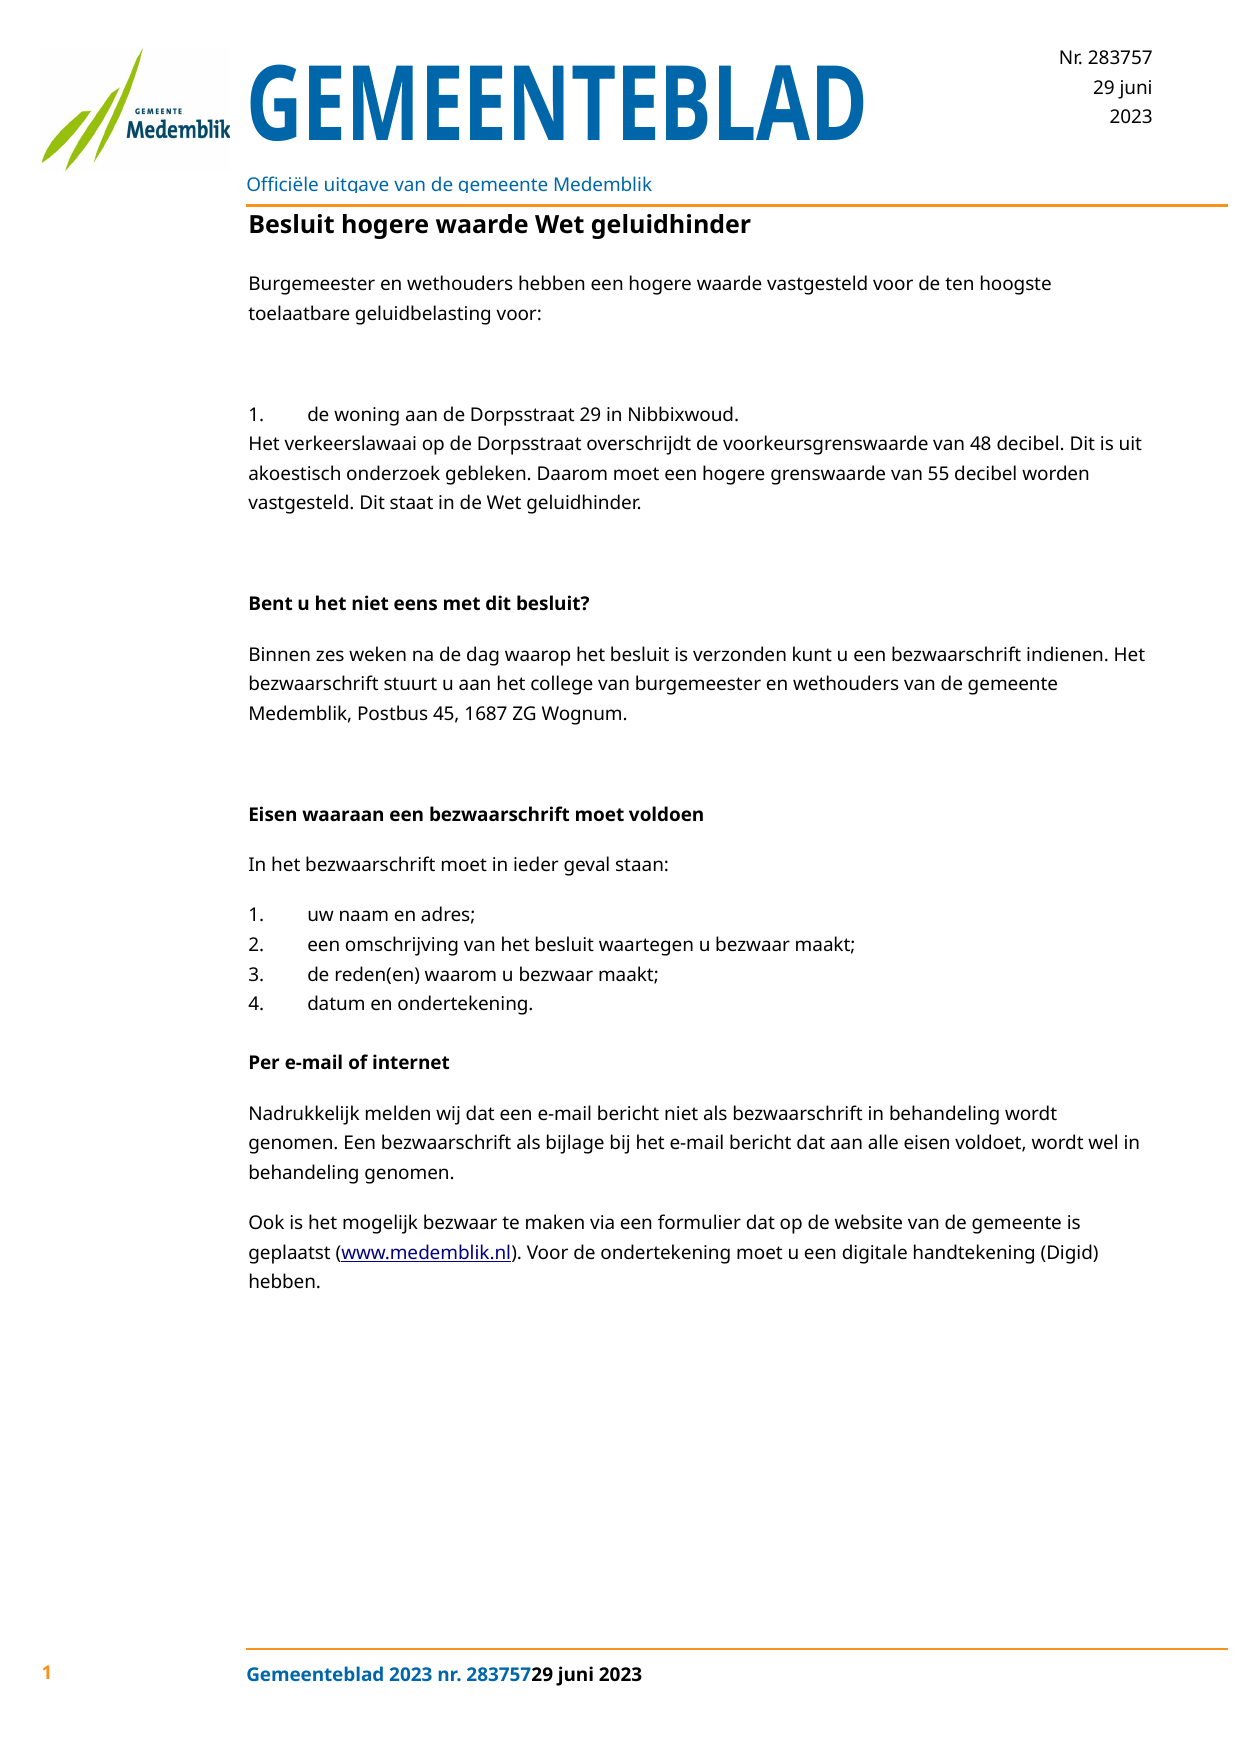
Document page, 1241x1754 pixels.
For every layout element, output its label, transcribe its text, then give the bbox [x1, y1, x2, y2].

list de woning aan de Dorpsstraat 29 in Nibbixwoud. [248, 401, 1152, 426]
list een omschrijving van het besluit waartegen u bezwaar maakt; [248, 931, 1152, 957]
text Binnen zes weken na de dag waarop het besluit is verzonden kunt u een bezwaarschrift indienen. Het bezwaarschrift stuurt u aan het college van burgemeester en wethouders van de gemeente Medemblik, Postbus 45, 1687 ZG Wognum. [248, 641, 1152, 726]
text Burgemeester en wethouders hebben een hogere waarde vastgesteld voor de ten hoogste toelaatbare geluidbelasting voor: [248, 270, 1152, 326]
list uw naam en adres; [248, 902, 1152, 927]
text Het verkeerslawaai op de Dorpsstraat overschrijdt de voorkeursgrenswaarde van 48 decibel. Dit is uit akoestisch onderzoek gebleken. Daarom moet een hogere grenswaarde van 55 decibel worden vastgesteld. Dit staat in de Wet geluidhinder. [248, 430, 1152, 515]
text Nadrukkelijk melden wij dat een e-mail bericht niet als bezwaarschrift in behandeling wordt genomen. Een bezwaarschrift als bijlage bij het e-mail bericht dat aan alle eisen voldoet, wordt wel in behandeling genomen. [248, 1100, 1152, 1185]
text In het bezwaarschrift moet in ieder geval staan: [248, 851, 1152, 877]
text Eisen waaraan een bezwaarschrift moet voldoen [248, 801, 1152, 826]
text Ook is het mogelijk bezwaar te maken via een formulier dat op de website van de gemeente is geplaatst (www.medemblik.nl). Voor de ondertekening moet u een digitale handtekening (Digid) hebben. [248, 1209, 1152, 1294]
picture [41, 47, 231, 172]
text Bent u het niet eens met dit besluit? [248, 590, 1152, 616]
list datum en ondertekening. [248, 990, 1152, 1016]
text Besluit hogere waarde Wet geluidhinder [248, 207, 1152, 241]
text Per e-mail of internet [248, 1049, 1152, 1075]
list de reden(en) waarom u bezwaar maakt; [248, 961, 1152, 986]
